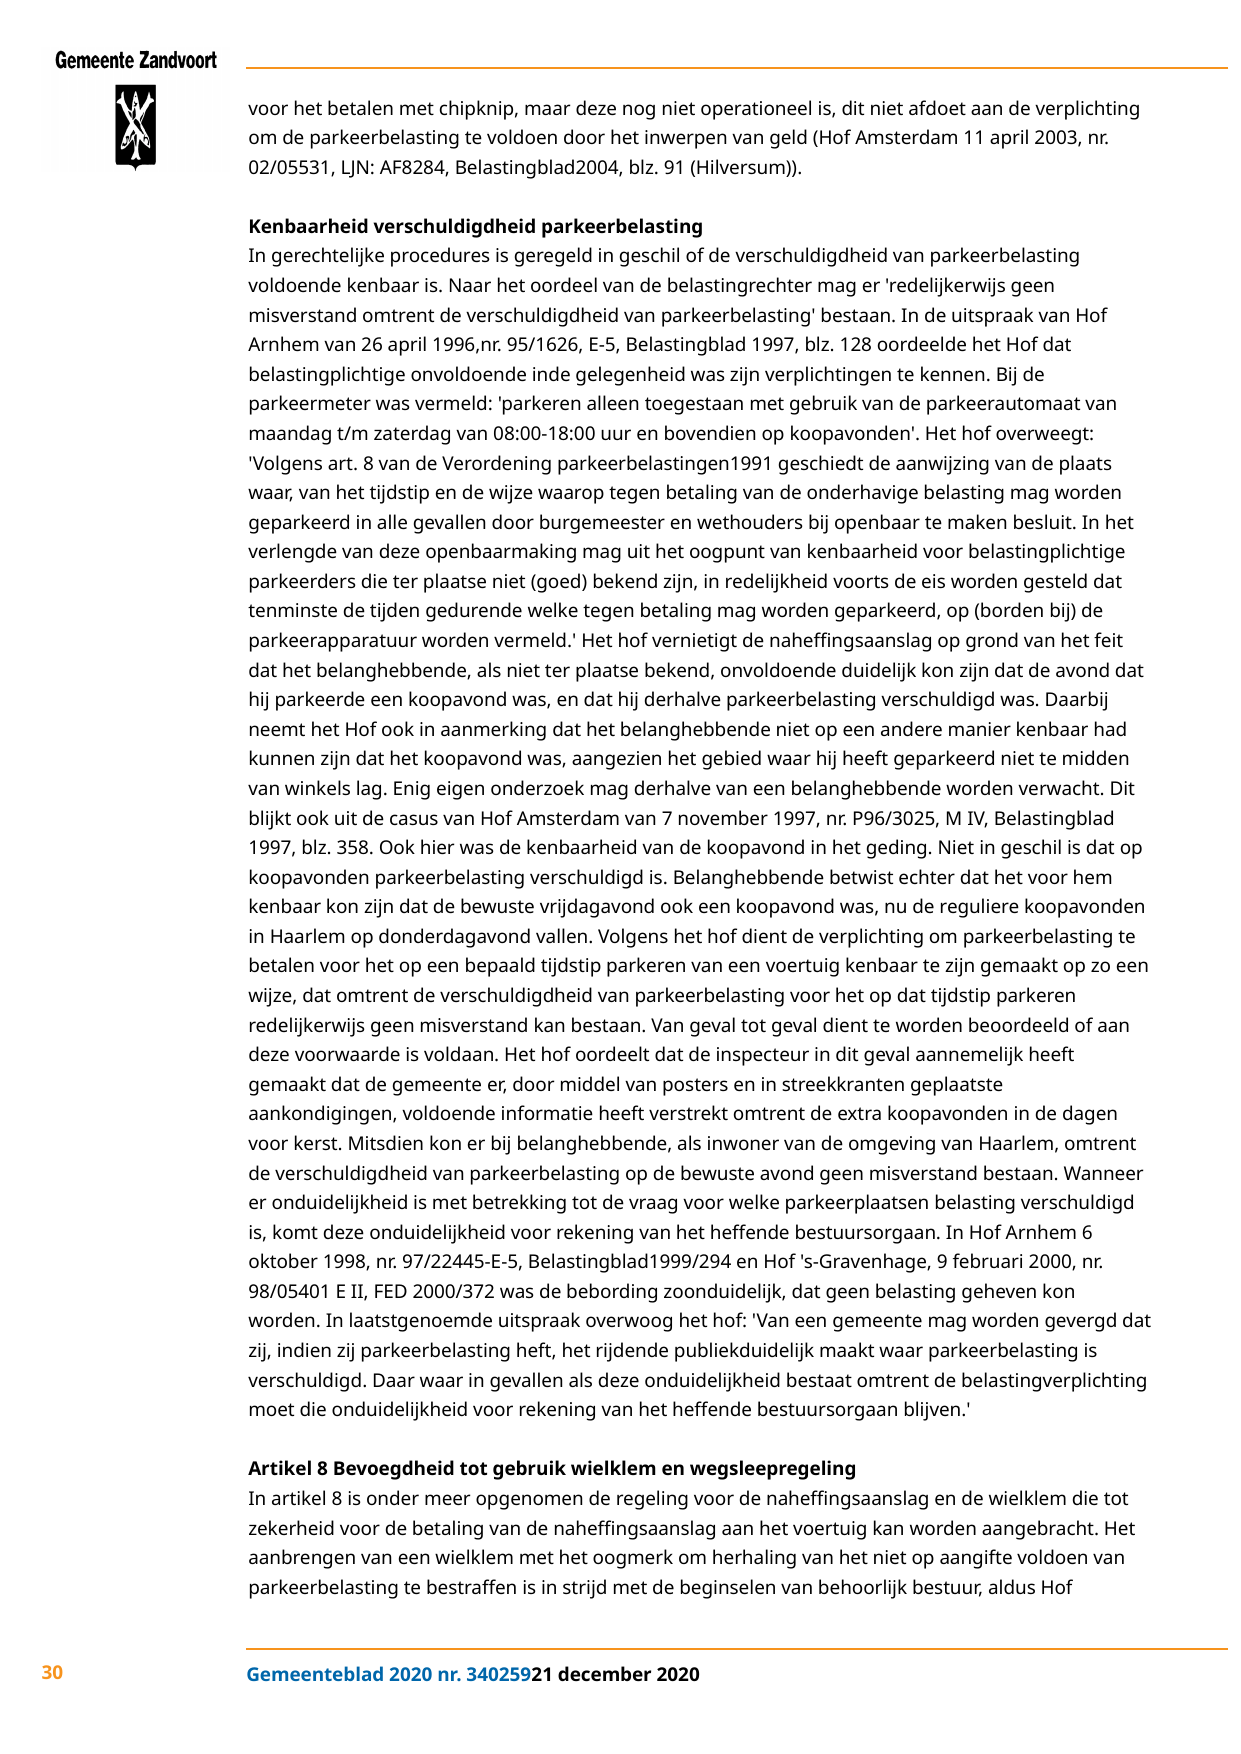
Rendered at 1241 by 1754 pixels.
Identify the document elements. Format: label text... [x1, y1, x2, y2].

text Kenbaarheid verschuldigdheid parkeerbelasting [248, 213, 1152, 239]
text voor het betalen met chipknip, maar deze nog niet operationeel is, dit niet afdoet aan de verplichting om de parkeerbelasting te voldoen door het inwerpen van geld (Hof Amsterdam 11 april 2003, nr. 02/05531, LJN: AF8284, Belastingblad2004, blz. 91 (Hilversum)). [248, 95, 1152, 180]
text Artikel 8 Bevoegdheid tot gebruik wielklem en wegsleepregeling [248, 1456, 1152, 1481]
text In gerechtelijke procedures is geregeld in geschil of de verschuldigdheid van parkeerbelasting voldoende kenbaar is. Naar het oordeel van de belastingrechter mag er 'redelijkerwijs geen misverstand omtrent de verschuldigdheid van parkeerbelasting' bestaan. In de uitspraak van Hof Arnhem van 26 april 1996,nr. 95/1626, E-5, Belastingblad 1997, blz. 128 oordeelde het Hof dat belastingplichtige onvoldoende inde gelegenheid was zijn verplichtingen te kennen. Bij de parkeermeter was vermeld: 'parkeren alleen toegestaan met gebruik van de parkeerautomaat van maandag t/m zaterdag van 08:00-18:00 uur en bovendien op koopavonden'. Het hof overweegt: 'Volgens art. 8 van de Verordening parkeerbelastingen1991 geschiedt de aanwijzing van de plaats waar, van het tijdstip en de wijze waarop tegen betaling van de onderhavige belasting mag worden geparkeerd in alle gevallen door burgemeester en wethouders bij openbaar te maken besluit. In het verlengde van deze openbaarmaking mag uit het oogpunt van kenbaarheid voor belastingplichtige parkeerders die ter plaatse niet (goed) bekend zijn, in redelijkheid voorts de eis worden gesteld dat tenminste de tijden gedurende welke tegen betaling mag worden geparkeerd, op (borden bij) de parkeerapparatuur worden vermeld.' Het hof vernietigt de naheffingsaanslag op grond van het feit dat het belanghebbende, als niet ter plaatse bekend, onvoldoende duidelijk kon zijn dat de avond dat hij parkeerde een koopavond was, en dat hij derhalve parkeerbelasting verschuldigd was. Daarbij neemt het Hof ook in aanmerking dat het belanghebbende niet op een andere manier kenbaar had kunnen zijn dat het koopavond was, aangezien het gebied waar hij heeft geparkeerd niet te midden van winkels lag. Enig eigen onderzoek mag derhalve van een belanghebbende worden verwacht. Dit blijkt ook uit de casus van Hof Amsterdam van 7 november 1997, nr. P96/3025, M IV, Belastingblad 1997, blz. 358. Ook hier was de kenbaarheid van de koopavond in het geding. Niet in geschil is dat op koopavonden parkeerbelasting verschuldigd is. Belanghebbende betwist echter dat het voor hem kenbaar kon zijn dat de bewuste vrijdagavond ook een koopavond was, nu de reguliere koopavonden in Haarlem op donderdagavond vallen. Volgens het hof dient de verplichting om parkeerbelasting te betalen voor het op een bepaald tijdstip parkeren van een voertuig kenbaar te zijn gemaakt op zo een wijze, dat omtrent de verschuldigdheid van parkeerbelasting voor het op dat tijdstip parkeren redelijkerwijs geen misverstand kan bestaan. Van geval tot geval dient te worden beoordeeld of aan deze voorwaarde is voldaan. Het hof oordeelt dat de inspecteur in dit geval aannemelijk heeft gemaakt dat de gemeente er, door middel van posters en in streekkranten geplaatste aankondigingen, voldoende informatie heeft verstrekt omtrent de extra koopavonden in de dagen voor kerst. Mitsdien kon er bij belanghebbende, als inwoner van de omgeving van Haarlem, omtrent de verschuldigdheid van parkeerbelasting op de bewuste avond geen misverstand bestaan. Wanneer er onduidelijkheid is met betrekking tot de vraag voor welke parkeerplaatsen belasting verschuldigd is, komt deze onduidelijkheid voor rekening van het heffende bestuursorgaan. In Hof Arnhem 6 oktober 1998, nr. 97/22445-E-5, Belastingblad1999/294 en Hof 's-Gravenhage, 9 februari 2000, nr. 98/05401 E II, FED 2000/372 was de bebording zoonduidelijk, dat geen belasting geheven kon worden. In laatstgenoemde uitspraak overwoog het hof: 'Van een gemeente mag worden gevergd dat zij, indien zij parkeerbelasting heft, het rijdende publiekduidelijk maakt waar parkeerbelasting is verschuldigd. Daar waar in gevallen als deze onduidelijkheid bestaat omtrent de belastingverplichting moet die onduidelijkheid voor rekening van het heffende bestuursorgaan blijven.' [248, 243, 1152, 1422]
picture [41, 47, 231, 172]
text In artikel 8 is onder meer opgenomen de regeling voor de naheffingsaanslag en de wielklem die tot zekerheid voor de betaling van de naheffingsaanslag aan het voertuig kan worden aangebracht. Het aanbrengen van een wielklem met het oogmerk om herhaling van het niet op aangifte voldoen van parkeerbelasting te bestraffen is in strijd met de beginselen van behoorlijk bestuur, aldus Hof [248, 1485, 1152, 1600]
